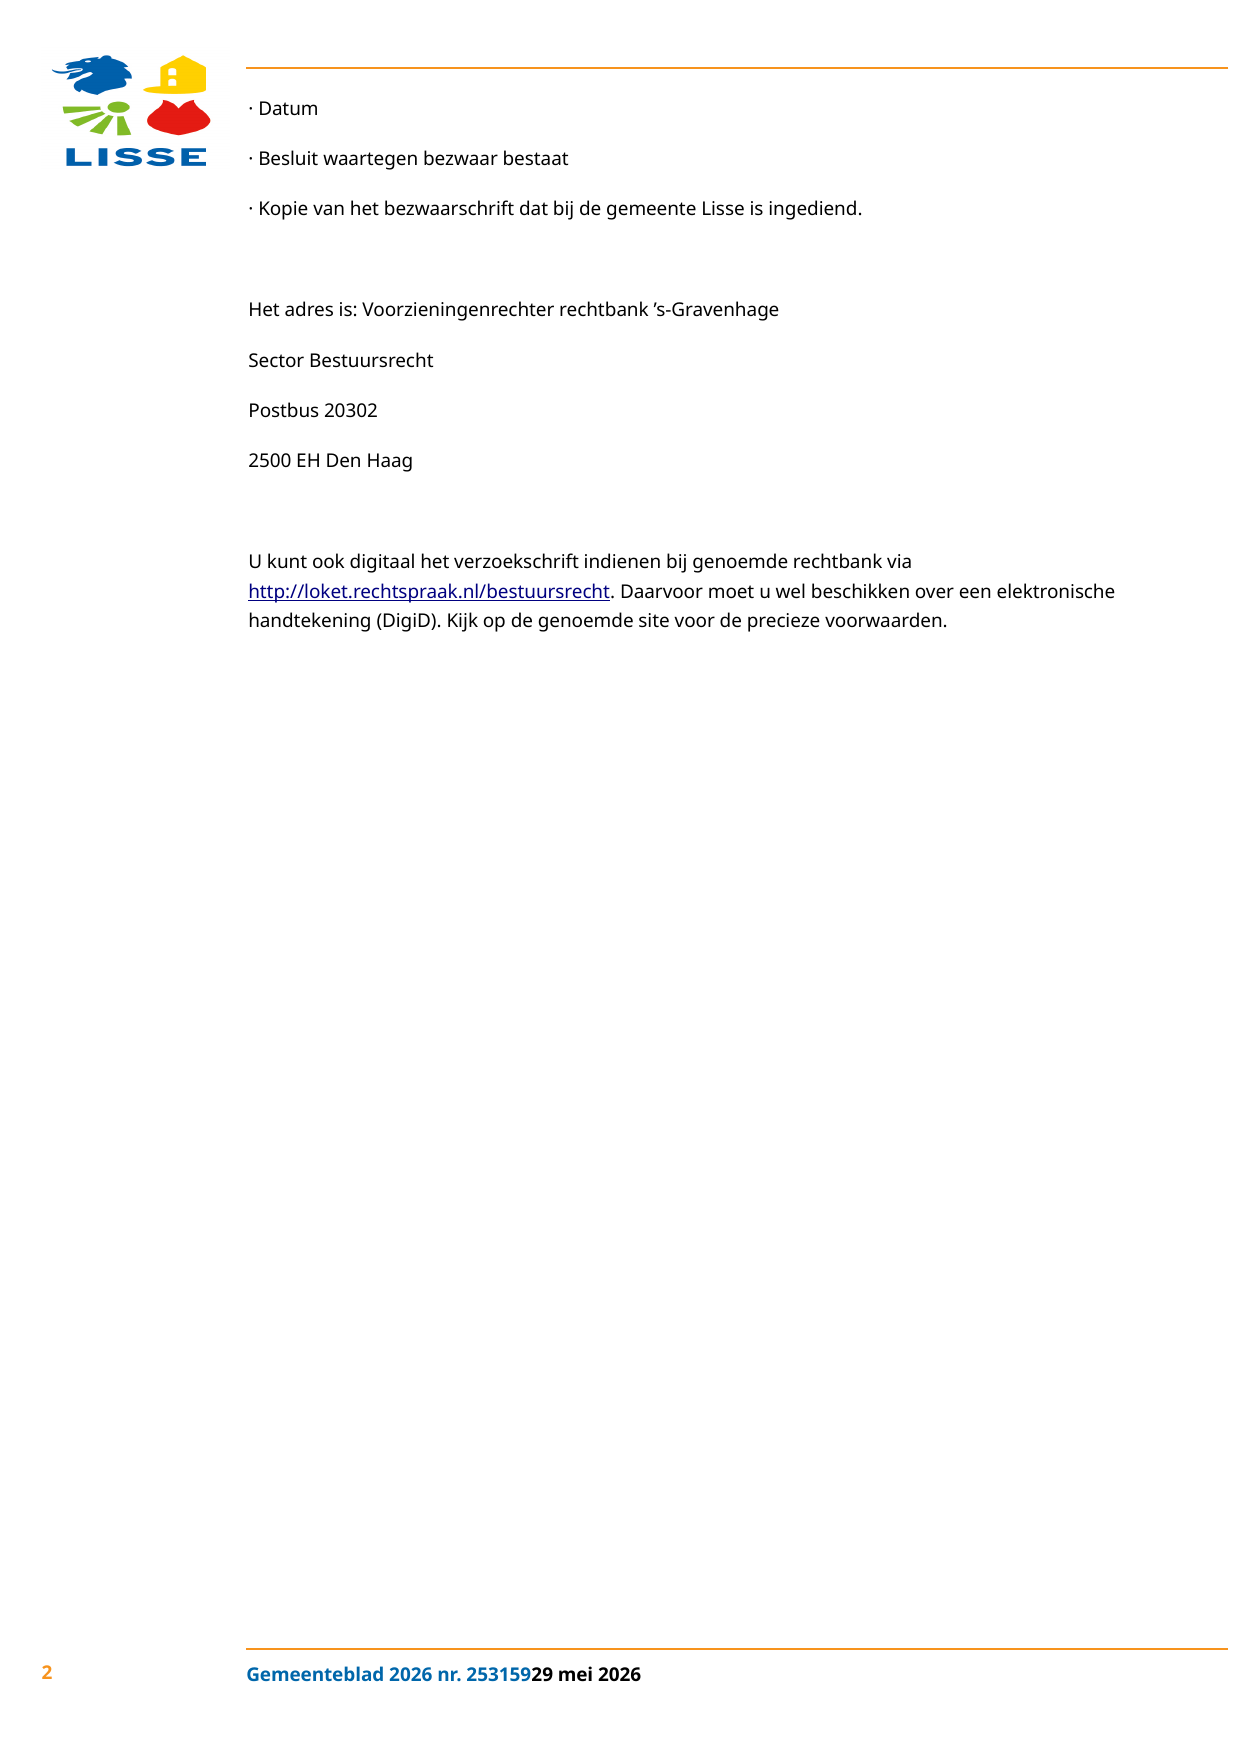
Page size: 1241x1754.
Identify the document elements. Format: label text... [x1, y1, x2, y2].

text · Kopie van het bezwaarschrift dat bij de gemeente Lisse is ingediend. [248, 196, 1152, 221]
text Sector Bestuursrecht [248, 347, 1152, 373]
text · Besluit waartegen bezwaar bestaat [248, 145, 1152, 171]
picture [41, 47, 231, 172]
text · Datum [248, 95, 1152, 121]
text Het adres is: Voorzieningenrechter rechtbank ’s-Gravenhage [248, 296, 1152, 322]
text U kunt ook digitaal het verzoekschrift indienen bij genoemde rechtbank via http://loket.rechtspraak.nl/bestuursrecht. Daarvoor moet u wel beschikken over een elektronische handtekening (DigiD). Kijk op de genoemde site voor de precieze voorwaarden. [248, 548, 1152, 633]
text 2500 EH Den Haag [248, 448, 1152, 473]
text Postbus 20302 [248, 397, 1152, 423]
